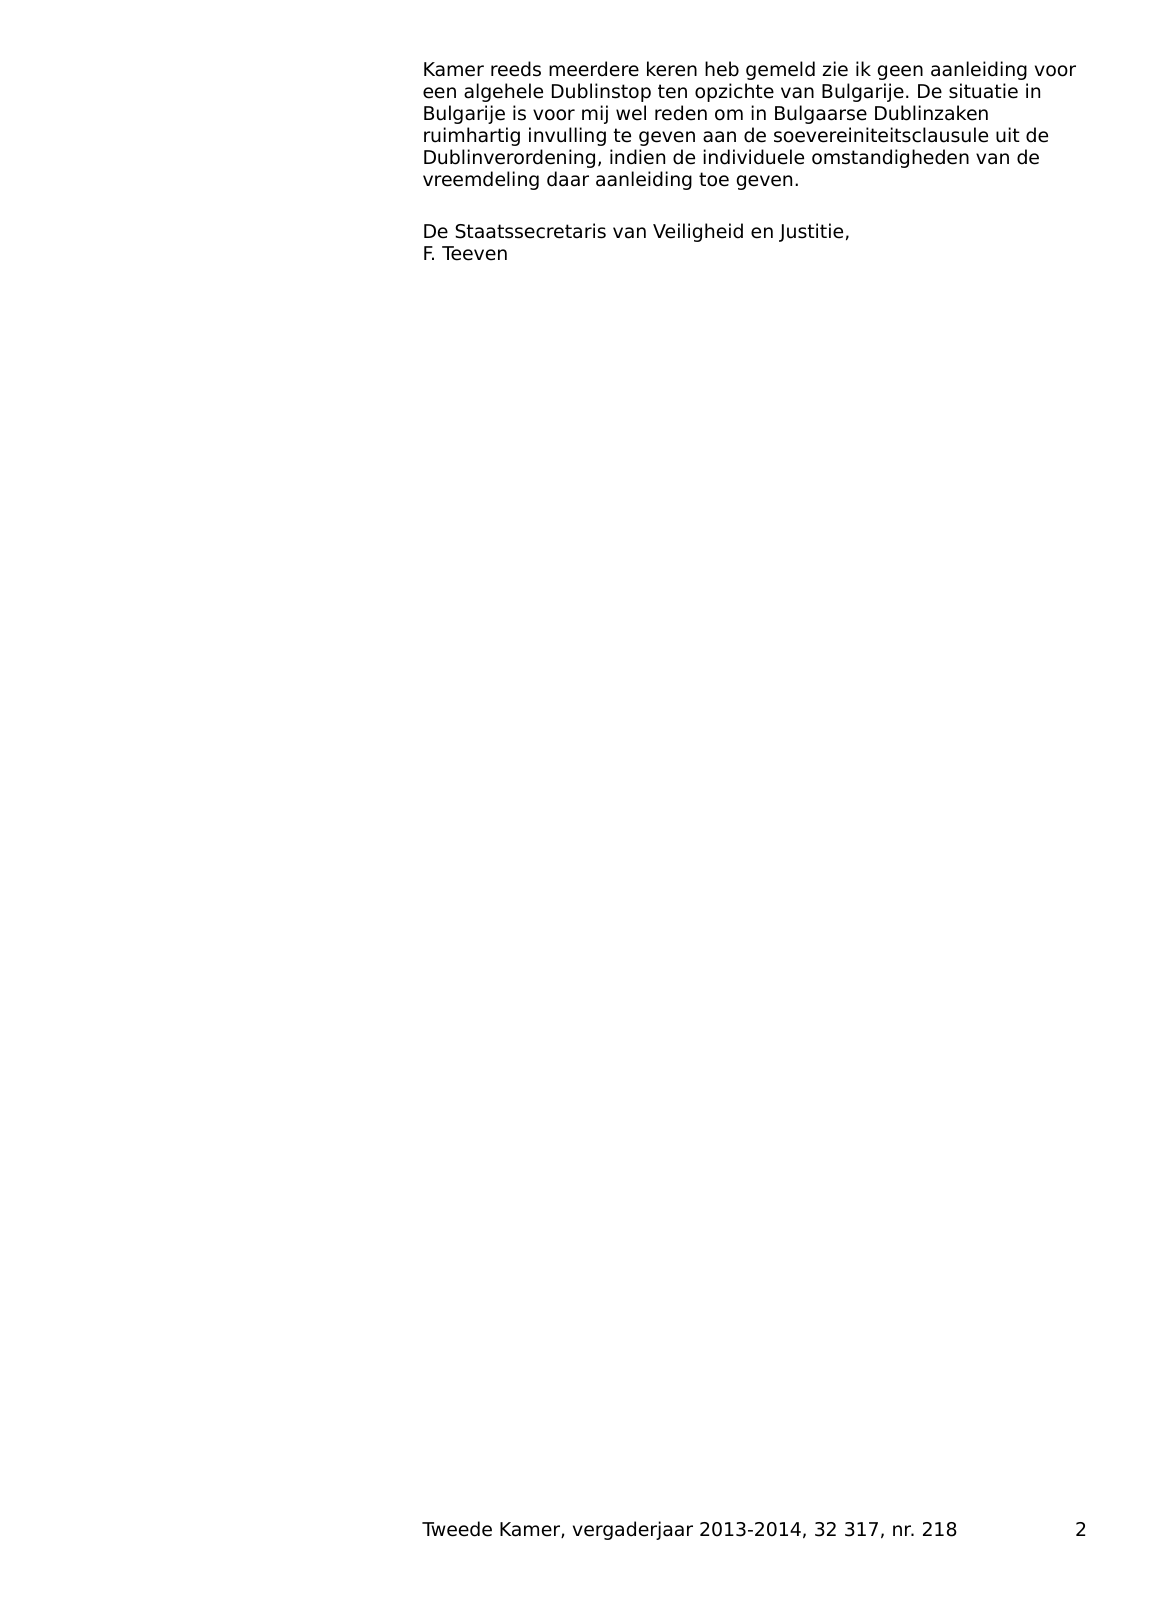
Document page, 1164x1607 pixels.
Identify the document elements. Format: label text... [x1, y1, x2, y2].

text De Staatssecretaris van Veiligheid en Justitie, F. Teeven [422, 221, 1087, 265]
text Kamer reeds meerdere keren heb gemeld zie ik geen aanleiding voor een algehele Dublinstop ten opzichte van Bulgarije. De situatie in Bulgarije is voor mij wel reden om in Bulgaarse Dublinzaken ruimhartig invulling te geven aan de soevereiniteitsclausule uit de Dublinverordening, indien de individuele omstandigheden van de vreemdeling daar aanleiding toe geven. [422, 59, 1087, 191]
